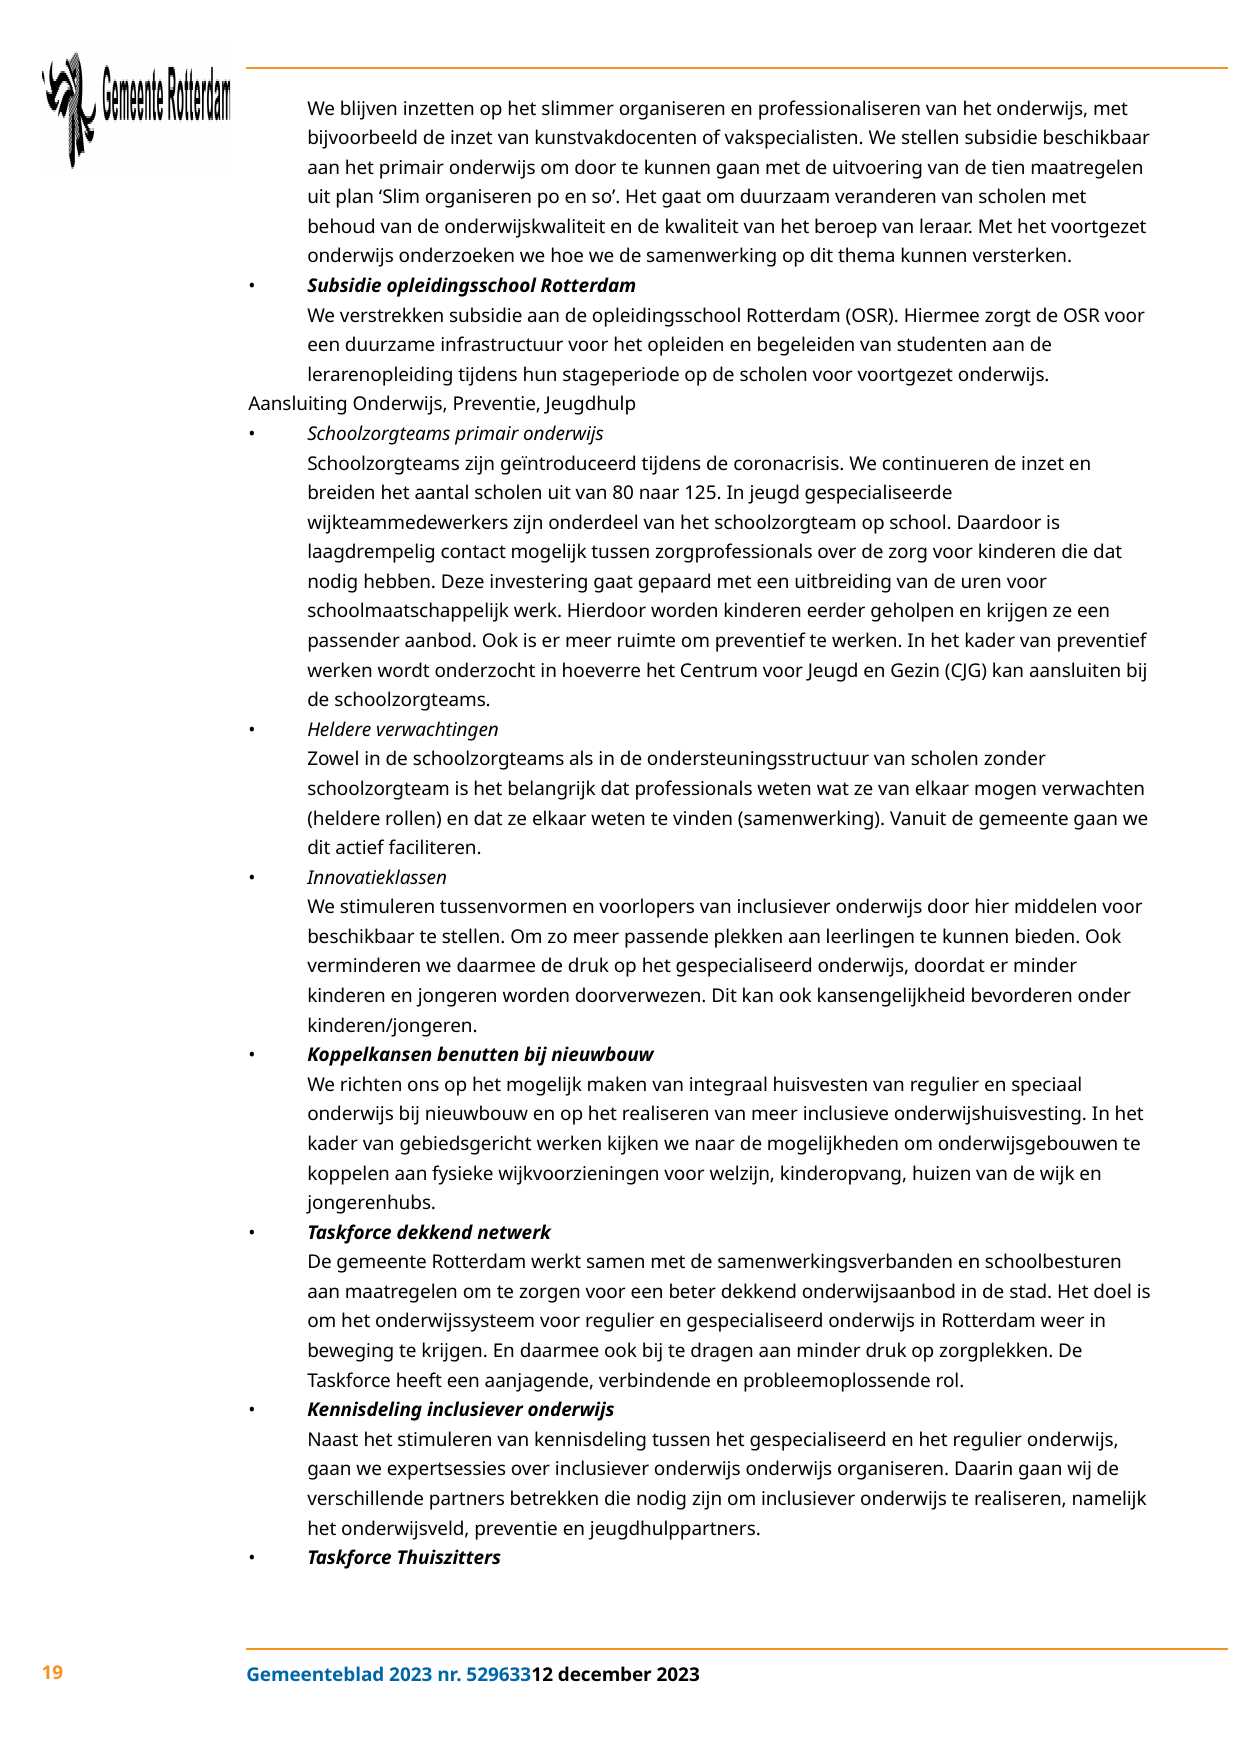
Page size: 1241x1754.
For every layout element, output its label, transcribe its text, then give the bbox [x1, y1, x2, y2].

list We richten ons op het mogelijk maken van integraal huisvesten van regulier en speciaal onderwijs bij nieuwbouw en op het realiseren van meer inclusieve onderwijshuisvesting. In het kader van gebiedsgericht werken kijken we naar de mogelijkheden om onderwijsgebouwen te koppelen aan fysieke wijkvoorzieningen voor welzijn, kinderopvang, huizen van de wijk en jongerenhubs. [248, 1071, 1152, 1215]
list Naast het stimuleren van kennisdeling tussen het gespecialiseerd en het regulier onderwijs, gaan we expertsessies over inclusiever onderwijs onderwijs organiseren. Daarin gaan wij de verschillende partners betrekken die nodig zijn om inclusiever onderwijs te realiseren, namelijk het onderwijsveld, preventie en jeugdhulppartners. [248, 1426, 1152, 1541]
list Subsidie opleidingsschool Rotterdam [248, 272, 1152, 298]
list Innovatieklassen [248, 864, 1152, 890]
list Kennisdeling inclusiever onderwijs [248, 1396, 1152, 1422]
picture [41, 47, 231, 172]
list Zowel in de schoolzorgteams als in de ondersteuningsstructuur van scholen zonder schoolzorgteam is het belangrijk dat professionals weten wat ze van elkaar mogen verwachten (heldere rollen) en dat ze elkaar weten te vinden (samenwerking). Vanuit de gemeente gaan we dit actief faciliteren. [248, 746, 1152, 860]
list Heldere verwachtingen [248, 716, 1152, 742]
list We stimuleren tussenvormen en voorlopers van inclusiever onderwijs door hier middelen voor beschikbaar te stellen. Om zo meer passende plekken aan leerlingen te kunnen bieden. Ook verminderen we daarmee de druk op het gespecialiseerd onderwijs, doordat er minder kinderen en jongeren worden doorverwezen. Dit kan ook kansengelijkheid bevorderen onder kinderen/jongeren. [248, 893, 1152, 1038]
list De gemeente Rotterdam werkt samen met de samenwerkingsverbanden en schoolbesturen aan maatregelen om te zorgen voor een beter dekkend onderwijsaanbod in de stad. Het doel is om het onderwijssysteem voor regulier en gespecialiseerd onderwijs in Rotterdam weer in beweging te krijgen. En daarmee ook bij te dragen aan minder druk op zorgplekken. De Taskforce heeft een aanjagende, verbindende en probleemoplossende rol. [248, 1248, 1152, 1393]
list Schoolzorgteams primair onderwijs [248, 420, 1152, 446]
list Taskforce dekkend netwerk [248, 1219, 1152, 1245]
list Taskforce Thuiszitters [248, 1544, 1152, 1570]
text Aansluiting Onderwijs, Preventie, Jeugdhulp [248, 391, 1152, 416]
list We verstrekken subsidie aan de opleidingsschool Rotterdam (OSR). Hiermee zorgt de OSR voor een duurzame infrastructuur voor het opleiden en begeleiden van studenten aan de lerarenopleiding tijdens hun stageperiode op de scholen voor voortgezet onderwijs. [248, 302, 1152, 387]
list Koppelkansen benutten bij nieuwbouw [248, 1041, 1152, 1067]
list We blijven inzetten op het slimmer organiseren en professionaliseren van het onderwijs, met bijvoorbeeld de inzet van kunstvakdocenten of vakspecialisten. We stellen subsidie beschikbaar aan het primair onderwijs om door te kunnen gaan met de uitvoering van de tien maatregelen uit plan ‘Slim organiseren po en so’. Het gaat om duurzaam veranderen van scholen met behoud van de onderwijskwaliteit en de kwaliteit van het beroep van leraar. Met het voortgezet onderwijs onderzoeken we hoe we de samenwerking op dit thema kunnen versterken. [248, 95, 1152, 268]
list Schoolzorgteams zijn geïntroduceerd tijdens de coronacrisis. We continueren de inzet en breiden het aantal scholen uit van 80 naar 125. In jeugd gespecialiseerde wijkteammedewerkers zijn onderdeel van het schoolzorgteam op school. Daardoor is laagdrempelig contact mogelijk tussen zorgprofessionals over de zorg voor kinderen die dat nodig hebben. Deze investering gaat gepaard met een uitbreiding van de uren voor schoolmaatschappelijk werk. Hierdoor worden kinderen eerder geholpen en krijgen ze een passender aanbod. Ook is er meer ruimte om preventief te werken. In het kader van preventief werken wordt onderzocht in hoeverre het Centrum voor Jeugd en Gezin (CJG) kan aansluiten bij de schoolzorgteams. [248, 450, 1152, 712]
